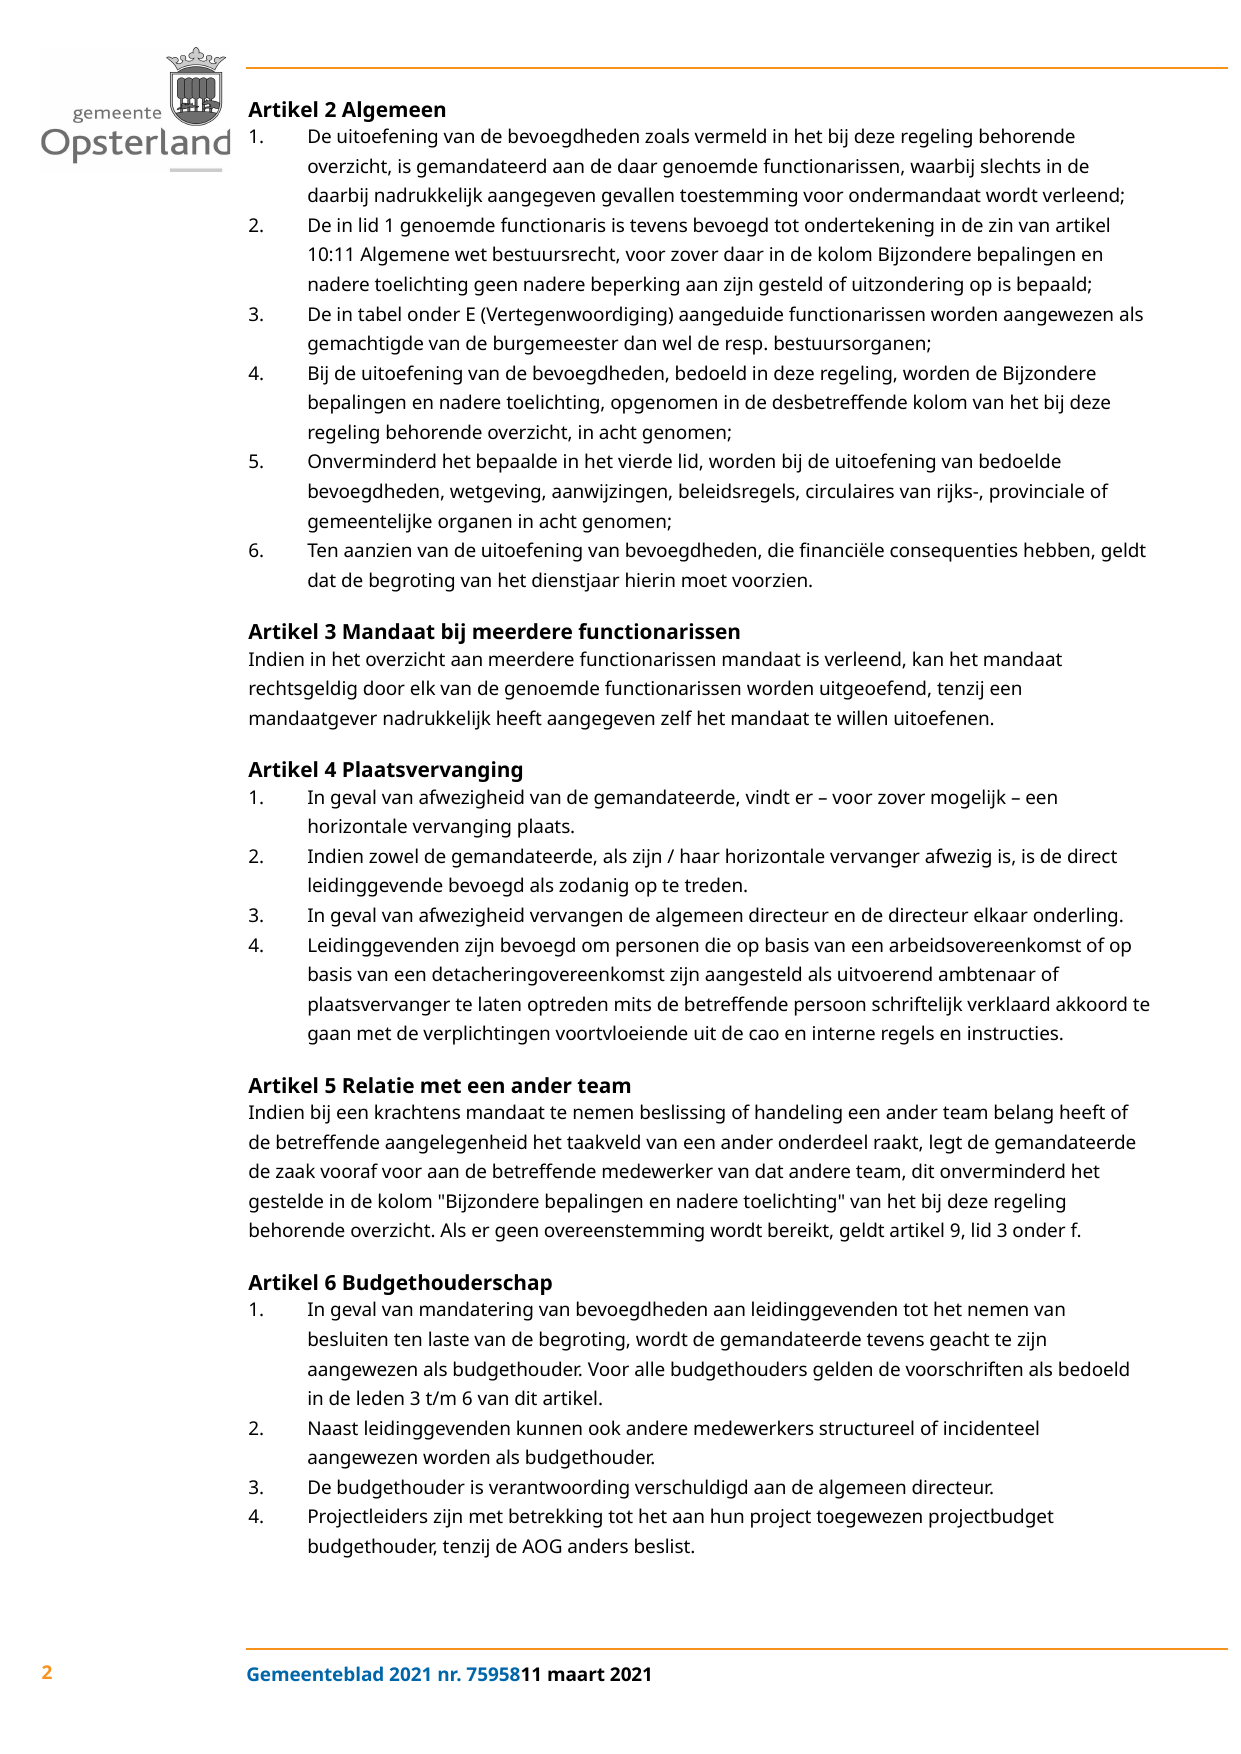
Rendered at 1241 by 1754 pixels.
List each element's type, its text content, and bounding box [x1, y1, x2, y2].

list Ten aanzien van de uitoefening van bevoegdheden, die financiële consequenties hebben, geldt dat de begroting van het dienstjaar hierin moet voorzien. [248, 537, 1152, 593]
text Artikel 2 Algemeen [248, 95, 1152, 123]
list Leidinggevenden zijn bevoegd om personen die op basis van een arbeidsovereenkomst of op basis van een detacheringovereenkomst zijn aangesteld als uitvoerend ambtenaar of plaatsvervanger te laten optreden mits de betreffende persoon schriftelijk verklaard akkoord te gaan met de verplichtingen voortvloeiende uit de cao en interne regels en instructies. [248, 932, 1152, 1046]
list De uitoefening van de bevoegdheden zoals vermeld in het bij deze regeling behorende overzicht, is gemandateerd aan de daar genoemde functionarissen, waarbij slechts in de daarbij nadrukkelijk aangegeven gevallen toestemming voor ondermandaat wordt verleend; [248, 123, 1152, 208]
list Naast leidinggevenden kunnen ook andere medewerkers structureel of incidenteel aangewezen worden als budgethouder. [248, 1415, 1152, 1470]
list Indien zowel de gemandateerde, als zijn / haar horizontale vervanger afwezig is, is de direct leidinggevende bevoegd als zodanig op te treden. [248, 843, 1152, 898]
list In geval van mandatering van bevoegdheden aan leidinggevenden tot het nemen van besluiten ten laste van de begroting, wordt de gemandateerde tevens geacht te zijn aangewezen als budgethouder. Voor alle budgethouders gelden de voorschriften als bedoeld in de leden 3 t/m 6 van dit artikel. [248, 1297, 1152, 1411]
list De budgethouder is verantwoording verschuldigd aan de algemeen directeur. [248, 1474, 1152, 1500]
text Artikel 6 Budgethouderschap [248, 1268, 1152, 1297]
list Bij de uitoefening van de bevoegdheden, bedoeld in deze regeling, worden de Bijzondere bepalingen en nadere toelichting, opgenomen in de desbetreffende kolom van het bij deze regeling behorende overzicht, in acht genomen; [248, 360, 1152, 445]
text Indien bij een krachtens mandaat te nemen beslissing of handeling een ander team belang heeft of de betreffende aangelegenheid het taakveld van een ander onderdeel raakt, legt de gemandateerde de zaak vooraf voor aan de betreffende medewerker van dat andere team, dit onverminderd het gestelde in de kolom "Bijzondere bepalingen en nadere toelichting" van het bij deze regeling behorende overzicht. Als er geen overeenstemming wordt bereikt, geldt artikel 9, lid 3 onder f. [248, 1099, 1152, 1243]
text Artikel 5 Relatie met een ander team [248, 1071, 1152, 1099]
text Artikel 3 Mandaat bij meerdere functionarissen [248, 617, 1152, 646]
text Indien in het overzicht aan meerdere functionarissen mandaat is verleend, kan het mandaat rechtsgeldig door elk van de genoemde functionarissen worden uitgeoefend, tenzij een mandaatgever nadrukkelijk heeft aangegeven zelf het mandaat te willen uitoefenen. [248, 646, 1152, 731]
list De in tabel onder E (Vertegenwoordiging) aangeduide functionarissen worden aangewezen als gemachtigde van de burgemeester dan wel de resp. bestuursorganen; [248, 301, 1152, 356]
list In geval van afwezigheid van de gemandateerde, vindt er – voor zover mogelijk – een horizontale vervanging plaats. [248, 784, 1152, 839]
text Artikel 4 Plaatsvervanging [248, 755, 1152, 784]
list In geval van afwezigheid vervangen de algemeen directeur en de directeur elkaar onderling. [248, 902, 1152, 928]
list Onverminderd het bepaalde in het vierde lid, worden bij de uitoefening van bedoelde bevoegdheden, wetgeving, aanwijzingen, beleidsregels, circulaires van rijks-, provinciale of gemeentelijke organen in acht genomen; [248, 449, 1152, 533]
picture [41, 47, 231, 172]
list Projectleiders zijn met betrekking tot het aan hun project toegewezen projectbudget budgethouder, tenzij de AOG anders beslist. [248, 1504, 1152, 1559]
list De in lid 1 genoemde functionaris is tevens bevoegd tot ondertekening in de zin van artikel 10:11 Algemene wet bestuursrecht, voor zover daar in de kolom Bijzondere bepalingen en nadere toelichting geen nadere beperking aan zijn gesteld of uitzondering op is bepaald; [248, 212, 1152, 297]
